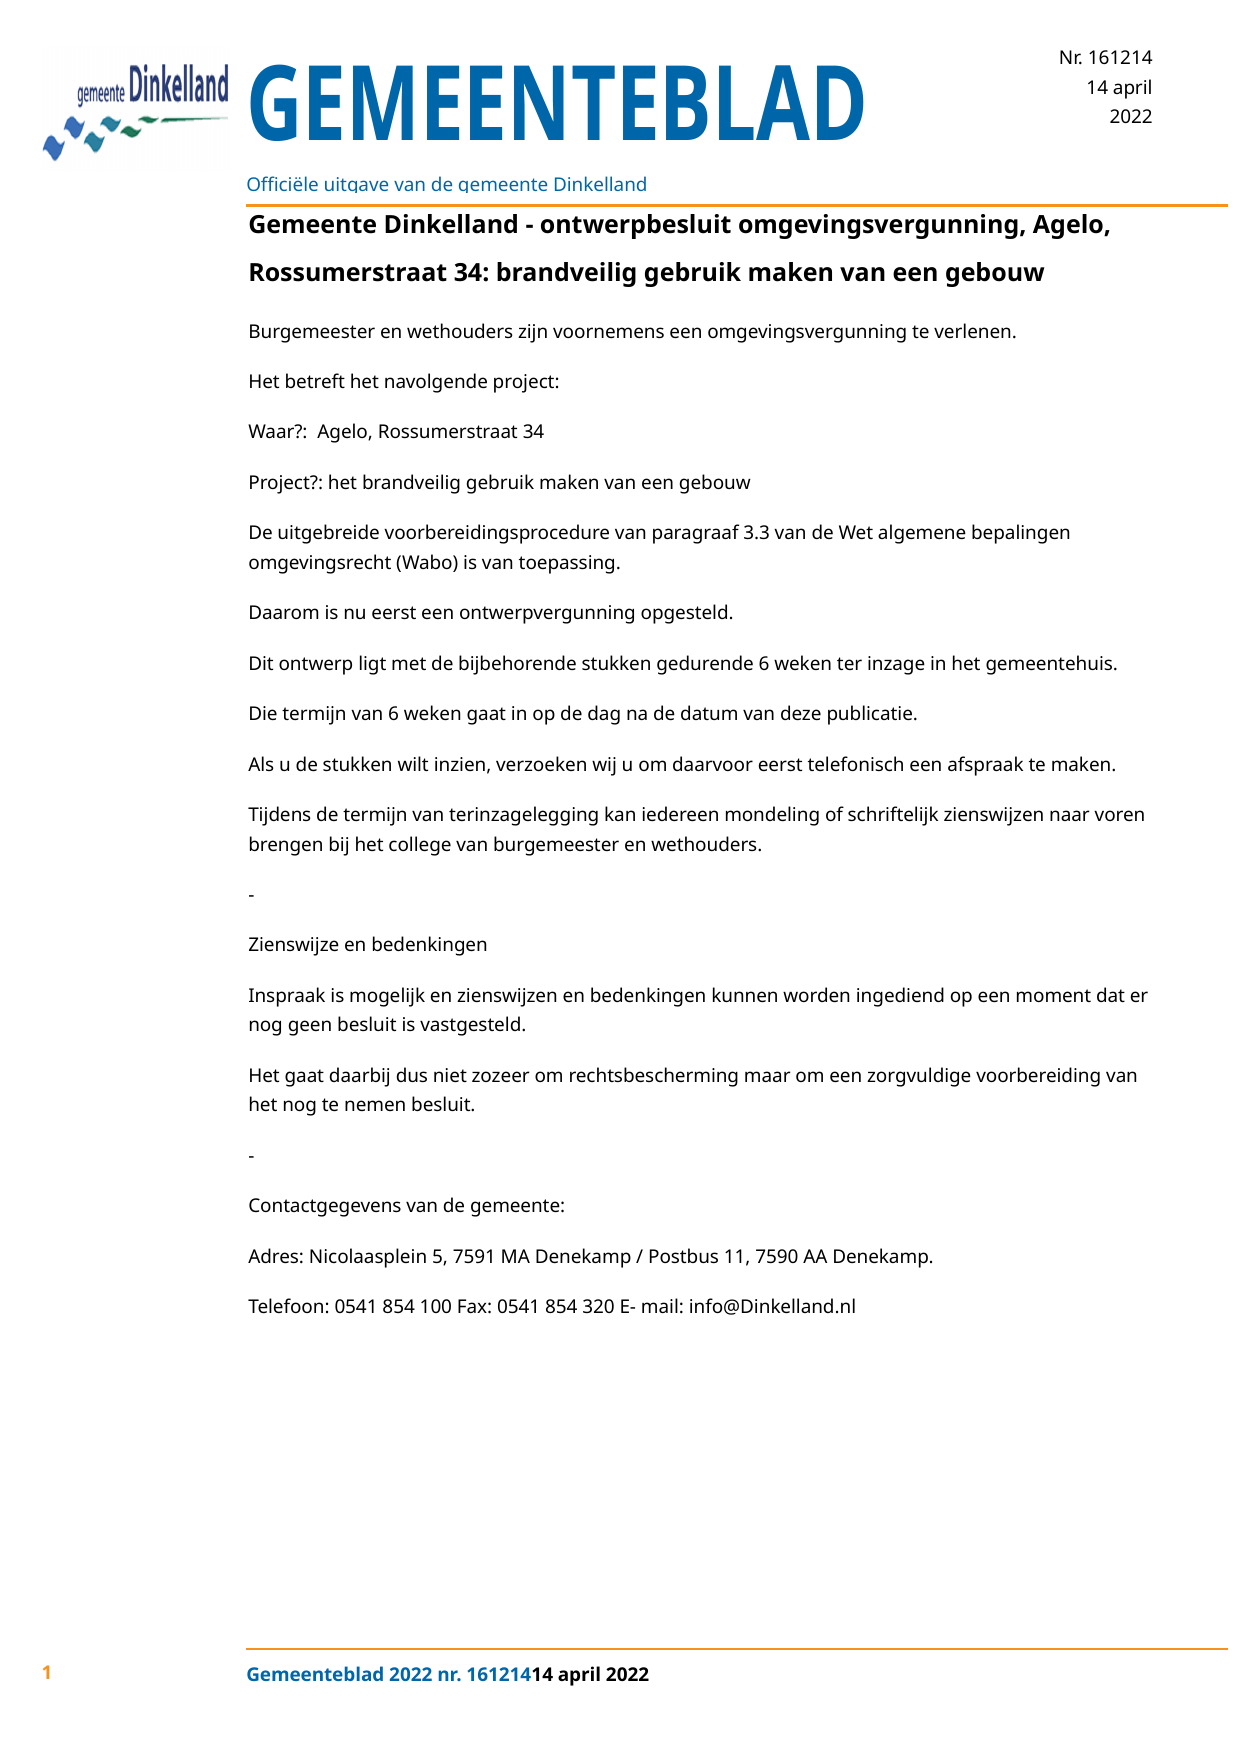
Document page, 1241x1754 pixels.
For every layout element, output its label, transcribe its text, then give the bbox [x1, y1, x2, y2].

picture [41, 47, 231, 172]
text Adres: Nicolaasplein 5, 7591 MA Denekamp / Postbus 11, 7590 AA Denekamp. [248, 1243, 1152, 1269]
text Inspraak is mogelijk en zienswijzen en bedenkingen kunnen worden ingediend op een moment dat er nog geen besluit is vastgesteld. [248, 982, 1152, 1037]
text Dit ontwerp ligt met de bijbehorende stukken gedurende 6 weken ter inzage in het gemeentehuis. [248, 650, 1152, 676]
text Burgemeester en wethouders zijn voornemens een omgevingsvergunning te verlenen. [248, 318, 1152, 344]
text Zienswijze en bedenkingen [248, 932, 1152, 957]
text Die termijn van 6 weken gaat in op de dag na de datum van deze publicatie. [248, 700, 1152, 726]
text De uitgebreide voorbereidingsprocedure van paragraaf 3.3 van de Wet algemene bepalingen omgevingsrecht (Wabo) is van toepassing. [248, 519, 1152, 575]
text Gemeente Dinkelland - ontwerpbesluit omgevingsvergunning, Agelo, Rossumerstraat 34: brandveilig gebruik maken van een gebouw [248, 207, 1152, 288]
text - [248, 1142, 1152, 1168]
text Als u de stukken wilt inzien, verzoeken wij u om daarvoor eerst telefonisch een afspraak te maken. [248, 751, 1152, 777]
text Tijdens de termijn van terinzagelegging kan iedereen mondeling of schriftelijk zienswijzen naar voren brengen bij het college van burgemeester en wethouders. [248, 801, 1152, 857]
text Daarom is nu eerst een ontwerpvergunning opgesteld. [248, 599, 1152, 625]
text Het betreft het navolgende project: [248, 368, 1152, 394]
text Project?: het brandveilig gebruik maken van een gebouw [248, 469, 1152, 495]
text Waar?: Agelo, Rossumerstraat 34 [248, 419, 1152, 444]
text - [248, 881, 1152, 907]
text Contactgegevens van de gemeente: [248, 1192, 1152, 1218]
text Het gaat daarbij dus niet zozeer om rechtsbescherming maar om een zorgvuldige voorbereiding van het nog te nemen besluit. [248, 1062, 1152, 1117]
text Telefoon: 0541 854 100 Fax: 0541 854 320 E- mail: info@Dinkelland.nl [248, 1293, 1152, 1319]
